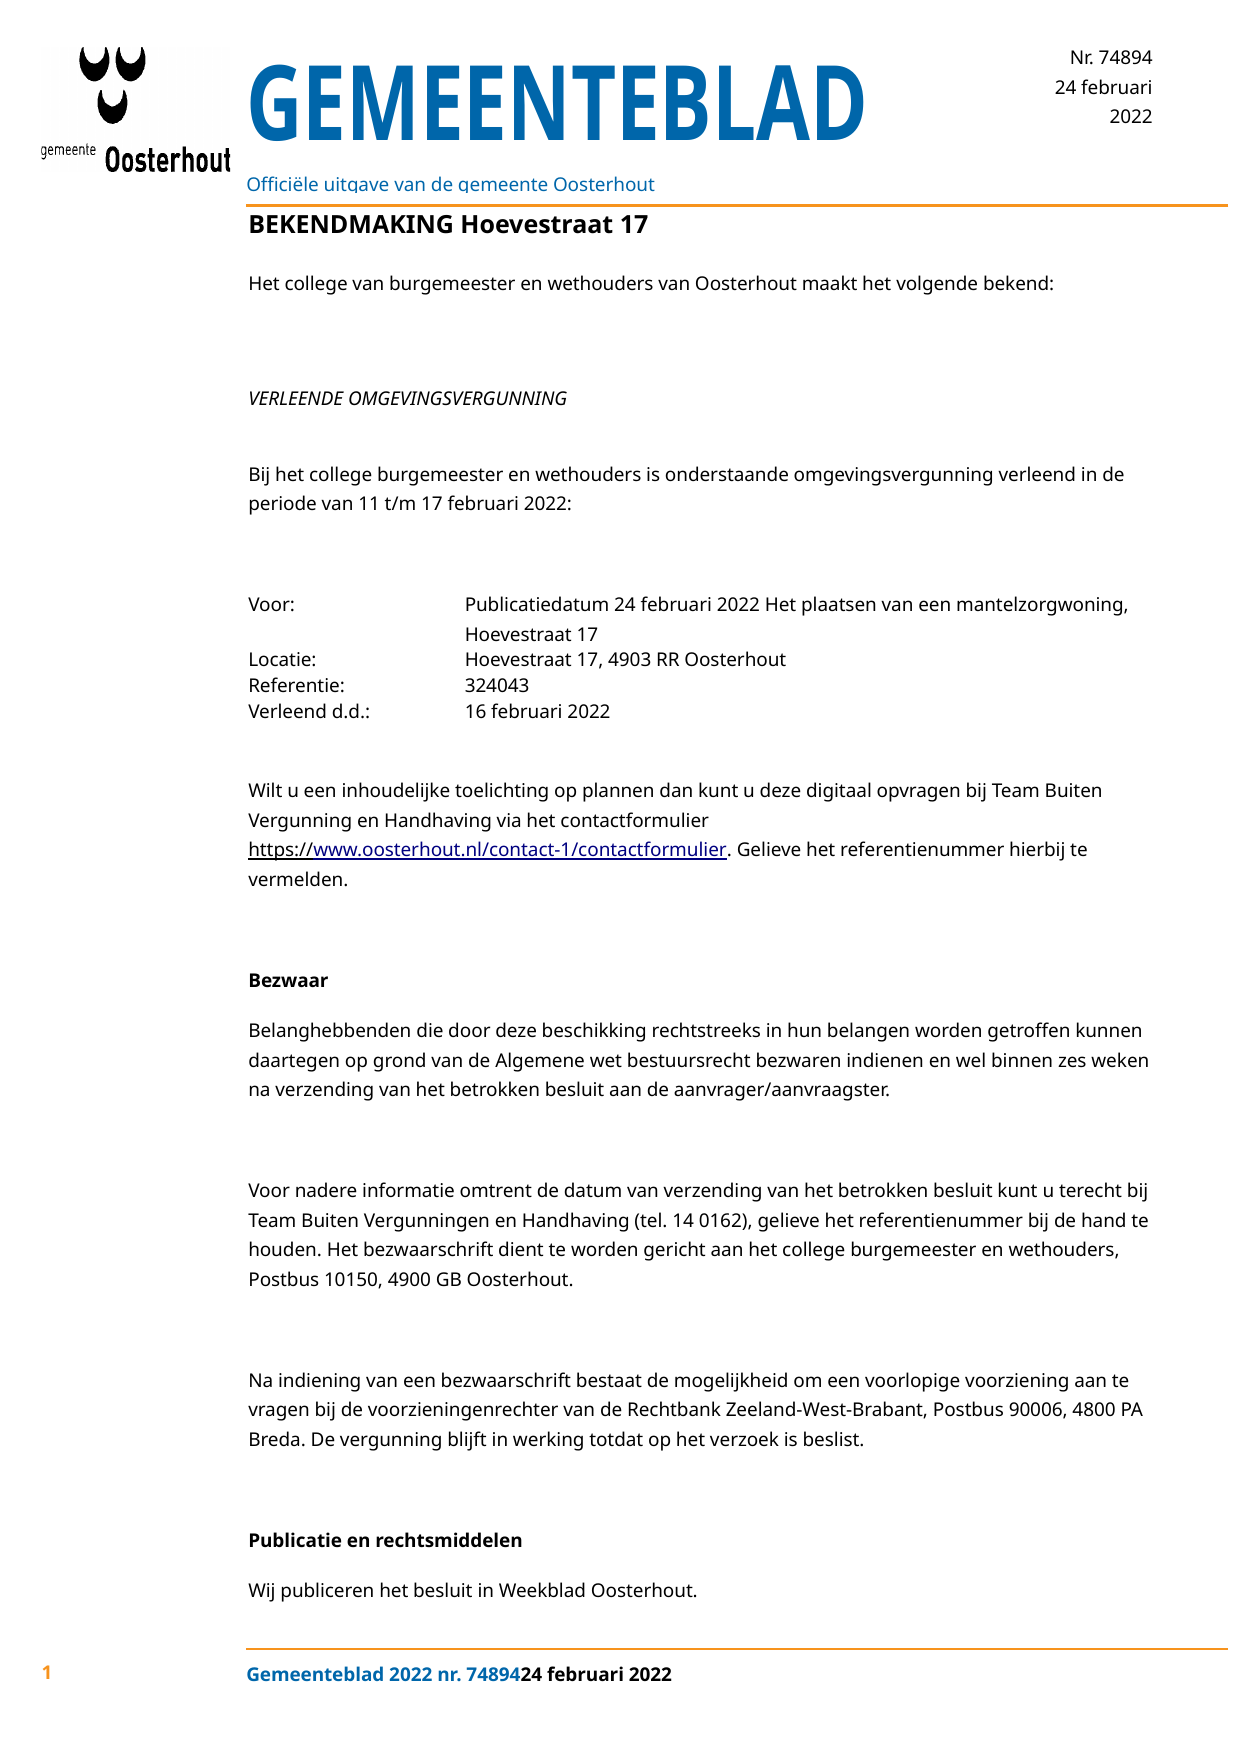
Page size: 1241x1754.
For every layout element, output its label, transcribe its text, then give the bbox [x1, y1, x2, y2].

text Het college van burgemeester en wethouders van Oosterhout maakt het volgende bekend: [248, 270, 1152, 296]
text BEKENDMAKING Hoevestraat 17 [248, 207, 1152, 241]
picture [41, 47, 231, 172]
text Wilt u een inhoudelijke toelichting op plannen dan kunt u deze digitaal opvragen bij Team Buiten Vergunning en Handhaving via het contactformulier https://www.oosterhout.nl/contact-1/contactformulier. Gelieve het referentienummer hierbij te vermelden. [248, 777, 1152, 892]
table_cell Locatie: [248, 647, 464, 672]
table_cell Hoevestraat 17, 4903 RR Oosterhout [465, 647, 1152, 672]
table_cell 324043 [465, 673, 1152, 698]
table_cell Referentie: [248, 673, 464, 698]
table_header Voor: [248, 591, 464, 647]
table_header Publicatiedatum 24 februari 2022 Het plaatsen van een mantelzorgwoning, Hoevestraat 17 [465, 591, 1152, 647]
table_cell 16 februari 2022 [465, 698, 1152, 724]
text Belanghebbenden die door deze beschikking rechtstreeks in hun belangen worden getroffen kunnen daartegen op grond van de Algemene wet bestuursrecht bezwaren indienen en wel binnen zes weken na verzending van het betrokken besluit aan de aanvrager/aanvraagster. [248, 1017, 1152, 1102]
text Na indiening van een bezwaarschrift bestaat de mogelijkheid om een voorlopige voorziening aan te vragen bij de voorzieningenrechter van de Rechtbank Zeeland-West-Brabant, Postbus 90006, 4800 PA Breda. De vergunning blijft in werking totdat op het verzoek is beslist. [248, 1367, 1152, 1452]
text Bezwaar [248, 967, 1152, 993]
text Voor nadere informatie omtrent de datum van verzending van het betrokken besluit kunt u terecht bij Team Buiten Vergunningen en Handhaving (tel. 14 0162), gelieve het referentienummer bij de hand te houden. Het bezwaarschrift dient te worden gericht aan het college burgemeester en wethouders, Postbus 10150, 4900 GB Oosterhout. [248, 1177, 1152, 1292]
text Publicatie en rechtsmiddelen [248, 1527, 1152, 1553]
text VERLEENDE OMGEVINGSVERGUNNING [248, 385, 1152, 410]
text Bij het college burgemeester en wethouders is onderstaande omgevingsvergunning verleend in de periode van 11 t/m 17 februari 2022: [248, 461, 1152, 516]
table_cell Verleend d.d.: [248, 698, 464, 724]
text Wij publiceren het besluit in Weekblad Oosterhout. [248, 1577, 1152, 1603]
